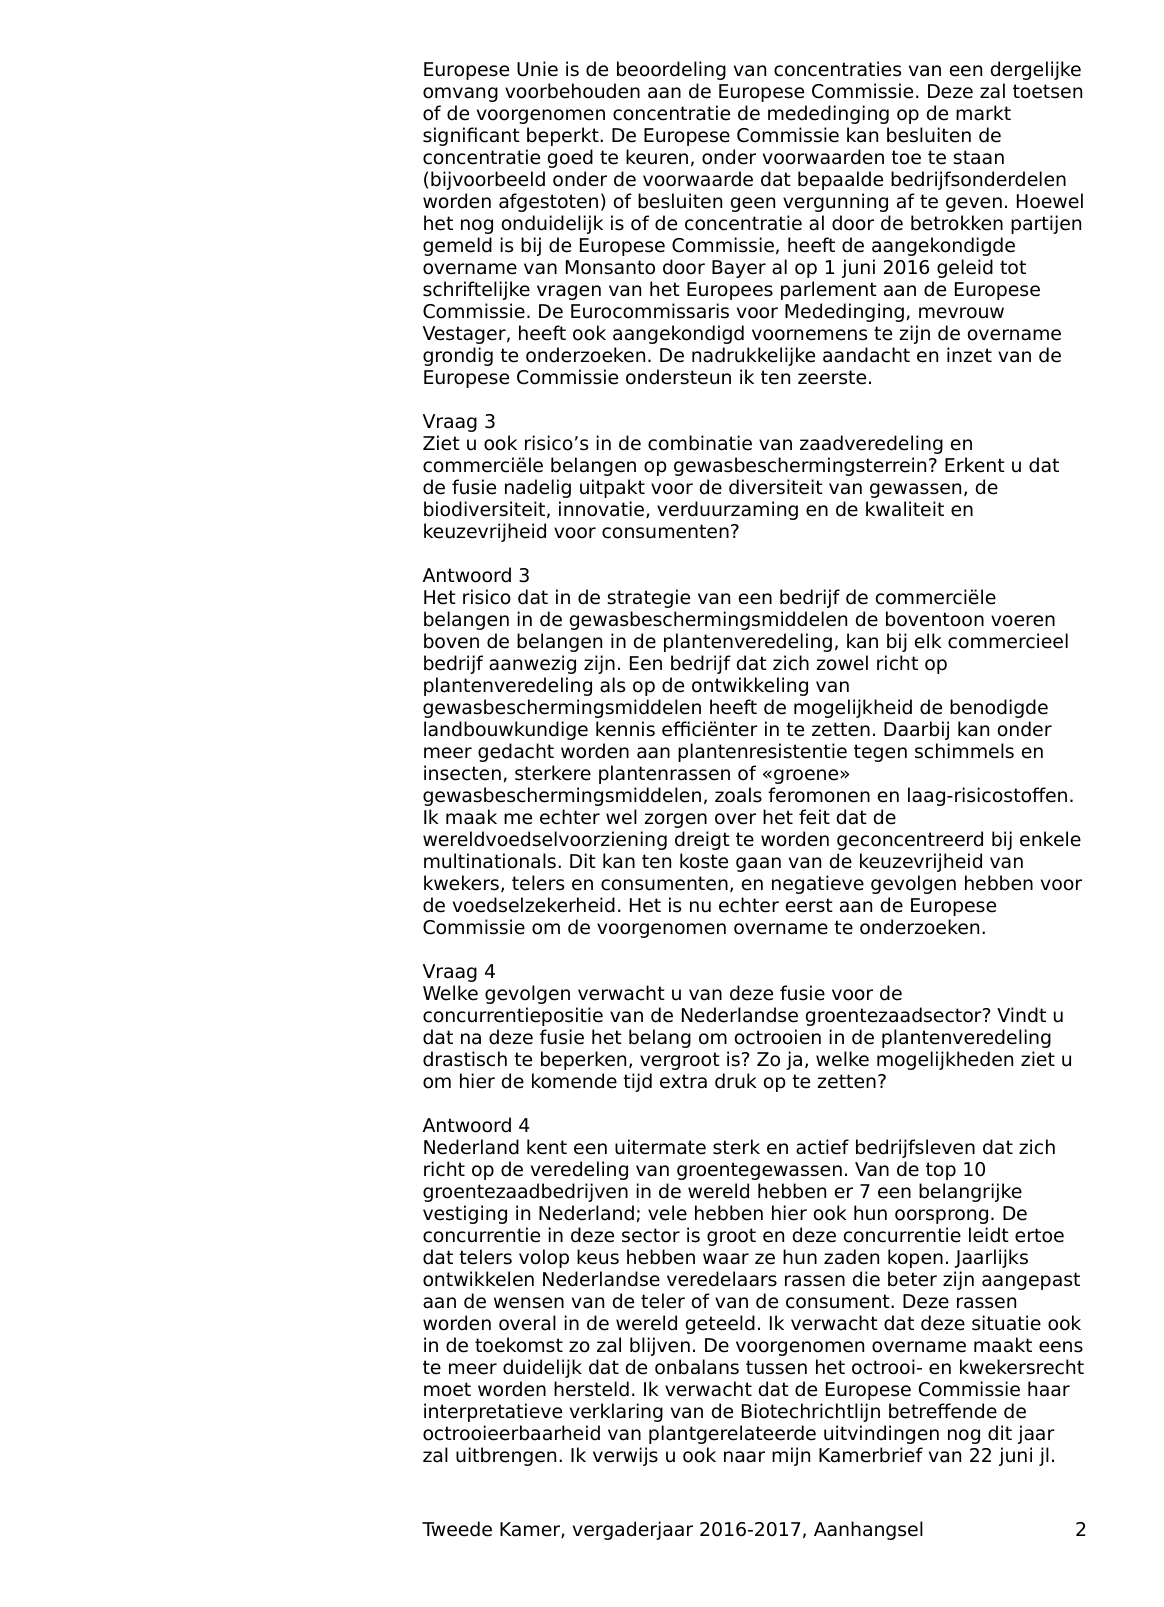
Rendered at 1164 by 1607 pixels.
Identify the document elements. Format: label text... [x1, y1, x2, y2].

text Europese Unie is de beoordeling van concentraties van een dergelijke omvang voorbehouden aan de Europese Commissie. Deze zal toetsen of de voorgenomen concentratie de mededinging op de markt significant beperkt. De Europese Commissie kan besluiten de concentratie goed te keuren, onder voorwaarden toe te staan (bijvoorbeeld onder de voorwaarde dat bepaalde bedrijfsonderdelen worden afgestoten) of besluiten geen vergunning af te geven. Hoewel het nog onduidelijk is of de concentratie al door de betrokken partijen gemeld is bij de Europese Commissie, heeft de aangekondigde overname van Monsanto door Bayer al op 1 juni 2016 geleid tot schriftelijke vragen van het Europees parlement aan de Europese Commissie. De Eurocommissaris voor Mededinging, mevrouw Vestager, heeft ook aangekondigd voornemens te zijn de overname grondig te onderzoeken. De nadrukkelijke aandacht en inzet van de Europese Commissie ondersteun ik ten zeerste. [422, 59, 1087, 389]
text Ziet u ook risico’s in de combinatie van zaadveredeling en commerciële belangen op gewasbeschermingsterrein? Erkent u dat de fusie nadelig uitpakt voor de diversiteit van gewassen, de biodiversiteit, innovatie, verduurzaming en de kwaliteit en keuzevrijheid voor consumenten? [422, 433, 1087, 543]
text Vraag 4 [422, 961, 1087, 983]
text Antwoord 4 [422, 1115, 1087, 1137]
text Nederland kent een uitermate sterk en actief bedrijfsleven dat zich richt op de veredeling van groentegewassen. Van de top 10 groentezaadbedrijven in de wereld hebben er 7 een belangrijke vestiging in Nederland; vele hebben hier ook hun oorsprong. De concurrentie in deze sector is groot en deze concurrentie leidt ertoe dat telers volop keus hebben waar ze hun zaden kopen. Jaarlijks ontwikkelen Nederlandse veredelaars rassen die beter zijn aangepast aan de wensen van de teler of van de consument. Deze rassen worden overal in de wereld geteeld. Ik verwacht dat deze situatie ook in de toekomst zo zal blijven. De voorgenomen overname maakt eens te meer duidelijk dat de onbalans tussen het octrooi- en kwekersrecht moet worden hersteld. Ik verwacht dat de Europese Commissie haar interpretatieve verklaring van de Biotechrichtlijn betreffende de octrooieerbaarheid van plantgerelateerde uitvindingen nog dit jaar zal uitbrengen. Ik verwijs u ook naar mijn Kamerbrief van 22 juni jl. [422, 1137, 1087, 1467]
text Vraag 3 [422, 411, 1087, 433]
text Welke gevolgen verwacht u van deze fusie voor de concurrentiepositie van de Nederlandse groentezaadsector? Vindt u dat na deze fusie het belang om octrooien in de plantenveredeling drastisch te beperken, vergroot is? Zo ja, welke mogelijkheden ziet u om hier de komende tijd extra druk op te zetten? [422, 983, 1087, 1093]
text Antwoord 3 [422, 565, 1087, 587]
text Het risico dat in de strategie van een bedrijf de commerciële belangen in de gewasbeschermingsmiddelen de boventoon voeren boven de belangen in de plantenveredeling, kan bij elk commercieel bedrijf aanwezig zijn. Een bedrijf dat zich zowel richt op plantenveredeling als op de ontwikkeling van gewasbeschermingsmiddelen heeft de mogelijkheid de benodigde landbouwkundige kennis efficiënter in te zetten. Daarbij kan onder meer gedacht worden aan plantenresistentie tegen schimmels en insecten, sterkere plantenrassen of «groene» gewasbeschermingsmiddelen, zoals feromonen en laag-risicostoffen. [422, 587, 1087, 807]
text Ik maak me echter wel zorgen over het feit dat de wereldvoedselvoorziening dreigt te worden geconcentreerd bij enkele multinationals. Dit kan ten koste gaan van de keuzevrijheid van kwekers, telers en consumenten, en negatieve gevolgen hebben voor de voedselzekerheid. Het is nu echter eerst aan de Europese Commissie om de voorgenomen overname te onderzoeken. [422, 807, 1087, 939]
